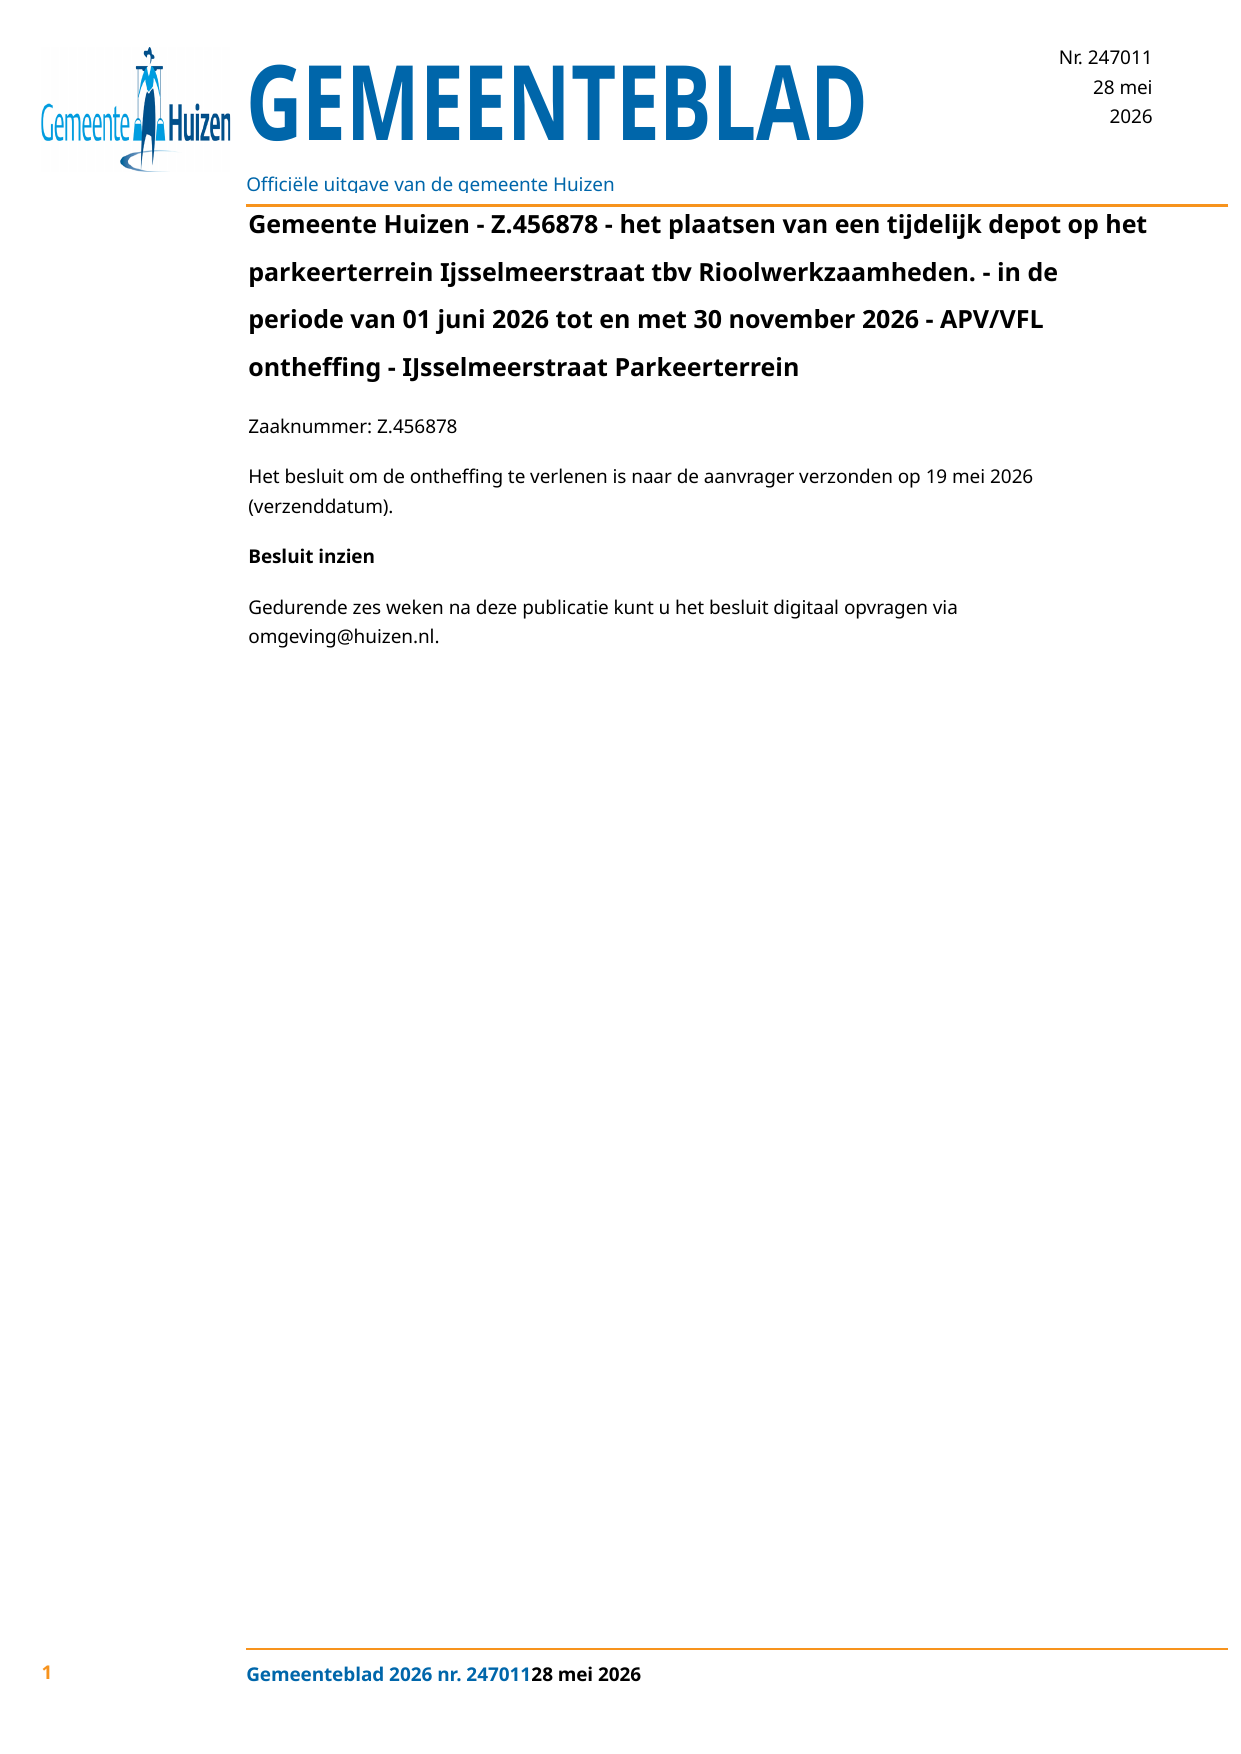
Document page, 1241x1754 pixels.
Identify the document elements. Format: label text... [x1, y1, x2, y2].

text Zaaknummer: Z.456878 [248, 413, 1152, 439]
text Het besluit om de ontheffing te verlenen is naar de aanvrager verzonden op 19 mei 2026 (verzenddatum). [248, 463, 1152, 519]
text Gedurende zes weken na deze publicatie kunt u het besluit digitaal opvragen via omgeving@huizen.nl. [248, 594, 1152, 649]
text Besluit inzien [248, 543, 1152, 569]
text Gemeente Huizen - Z.456878 - het plaatsen van een tijdelijk depot op het parkeerterrein Ijsselmeerstraat tbv Rioolwerkzaamheden. - in de periode van 01 juni 2026 tot en met 30 november 2026 - APV/VFL ontheffing - IJsselmeerstraat Parkeerterrein [248, 207, 1152, 384]
picture [41, 47, 231, 172]
